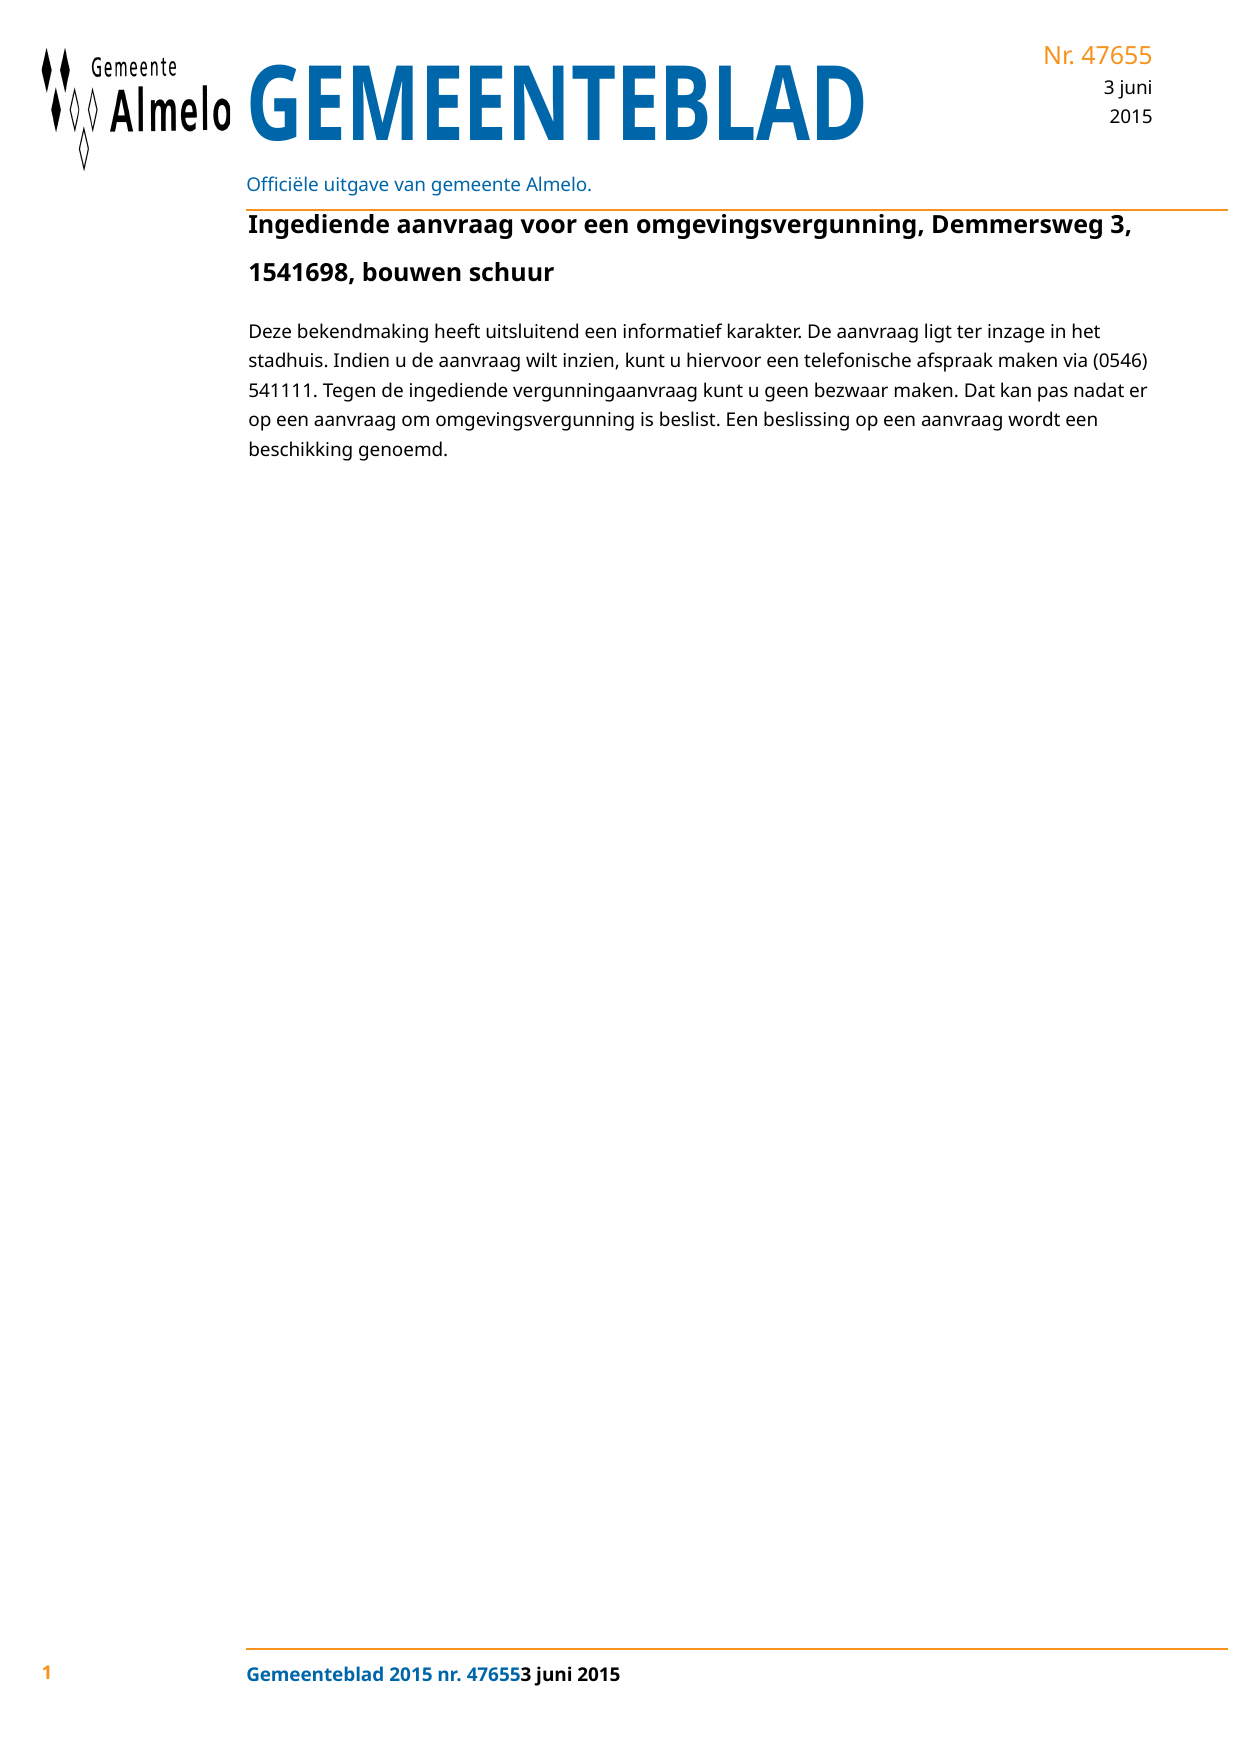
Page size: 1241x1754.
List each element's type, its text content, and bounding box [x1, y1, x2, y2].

picture [41, 47, 231, 172]
text Deze bekendmaking heeft uitsluitend een informatief karakter. De aanvraag ligt ter inzage in het stadhuis. Indien u de aanvraag wilt inzien, kunt u hiervoor een telefonische afspraak maken via (0546) 541111. Tegen de ingediende vergunningaanvraag kunt u geen bezwaar maken. Dat kan pas nadat er op een aanvraag om omgevingsvergunning is beslist. Een beslissing op een aanvraag wordt een beschikking genoemd. [248, 318, 1152, 462]
text Ingediende aanvraag voor een omgevingsvergunning, Demmersweg 3, 1541698, bouwen schuur [248, 211, 1152, 288]
